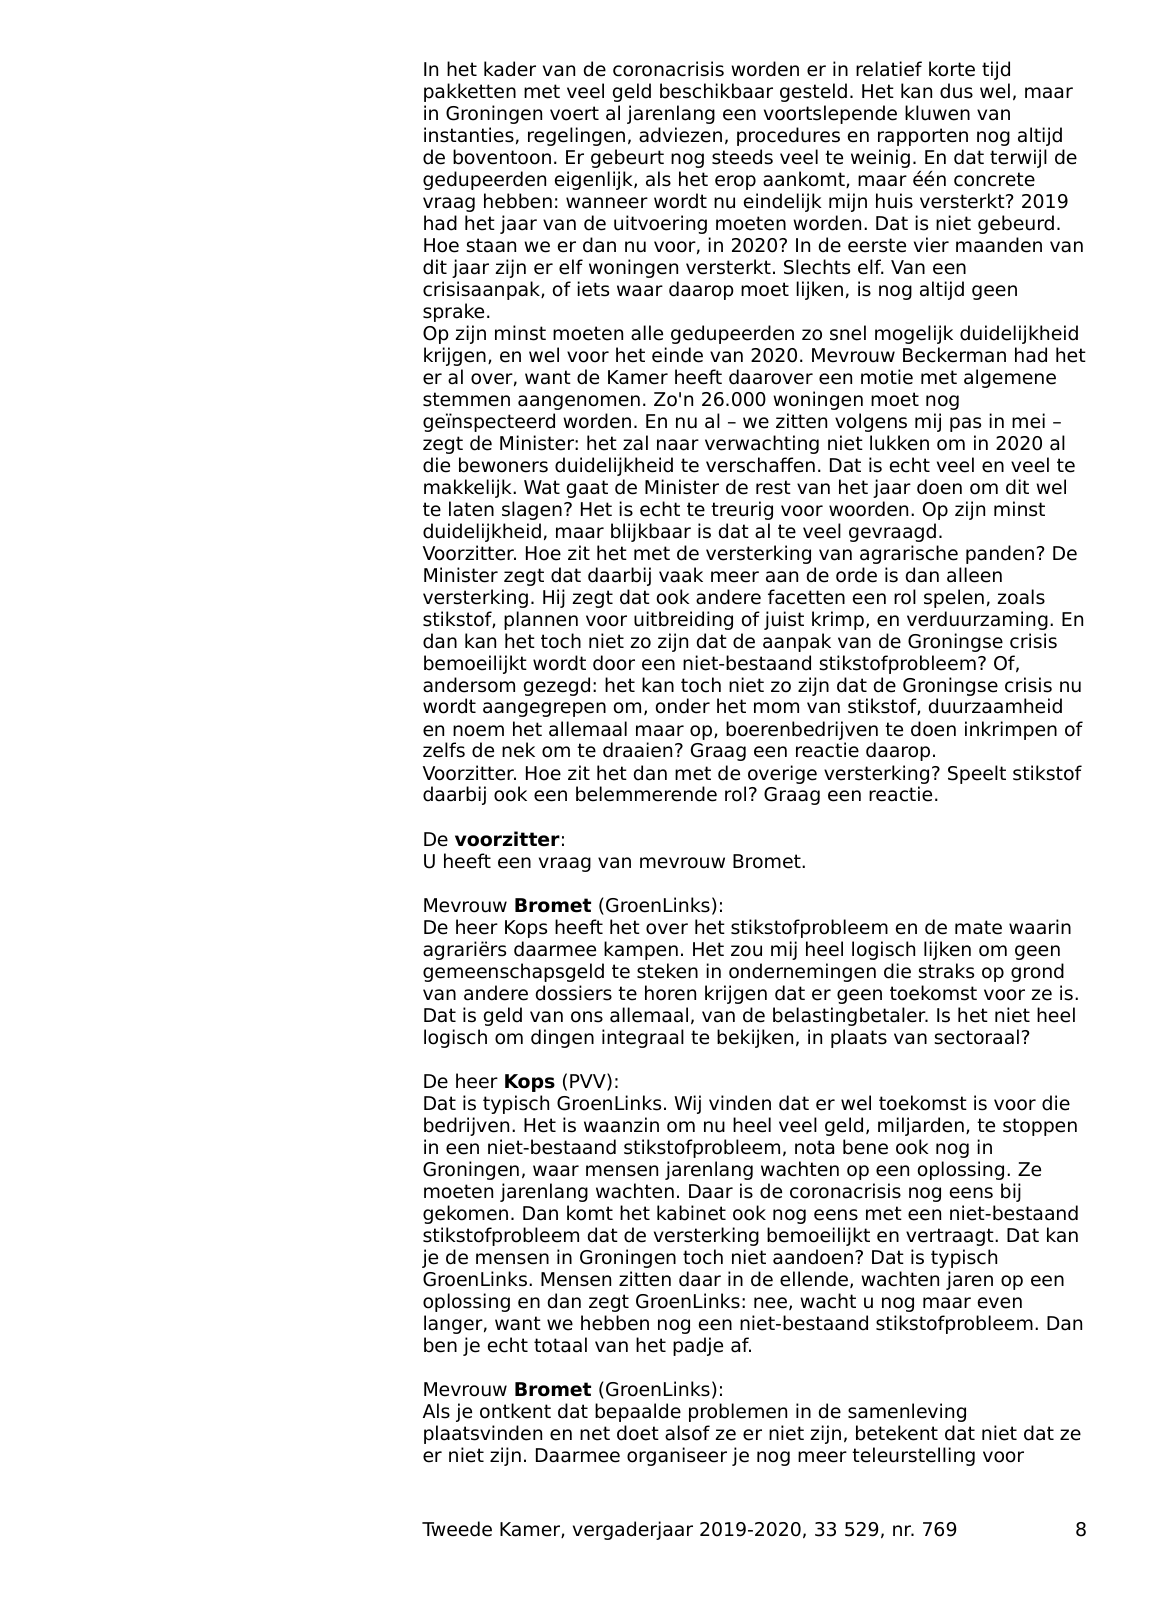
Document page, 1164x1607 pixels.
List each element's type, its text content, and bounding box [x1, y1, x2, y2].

text Mevrouw Bromet (GroenLinks): [422, 1379, 1087, 1401]
text Mevrouw Bromet (GroenLinks): [422, 895, 1087, 917]
text De voorzitter: [422, 828, 1087, 851]
text Dat is typisch GroenLinks. Wij vinden dat er wel toekomst is voor die bedrijven. Het is waanzin om nu heel veel geld, miljarden, te stoppen in een niet-bestaand stikstofprobleem, nota bene ook nog in Groningen, waar mensen jarenlang wachten op een oplossing. Ze moeten jarenlang wachten. Daar is de coronacrisis nog eens bij gekomen. Dan komt het kabinet ook nog eens met een niet-bestaand stikstofprobleem dat de versterking bemoeilijkt en vertraagt. Dat kan je de mensen in Groningen toch niet aandoen? Dat is typisch GroenLinks. Mensen zitten daar in de ellende, wachten jaren op een oplossing en dan zegt GroenLinks: nee, wacht u nog maar even langer, want we hebben nog een niet-bestaand stikstofprobleem. Dan ben je echt totaal van het padje af. [422, 1093, 1087, 1356]
text Op zijn minst moeten alle gedupeerden zo snel mogelijk duidelijkheid krijgen, en wel voor het einde van 2020. Mevrouw Beckerman had het er al over, want de Kamer heeft daarover een motie met algemene stemmen aangenomen. Zo'n 26.000 woningen moet nog geïnspecteerd worden. En nu al – we zitten volgens mij pas in mei – zegt de Minister: het zal naar verwachting niet lukken om in 2020 al die bewoners duidelijkheid te verschaffen. Dat is echt veel en veel te makkelijk. Wat gaat de Minister de rest van het jaar doen om dit wel te laten slagen? Het is echt te treurig voor woorden. Op zijn minst duidelijkheid, maar blijkbaar is dat al te veel gevraagd. [422, 323, 1087, 543]
text U heeft een vraag van mevrouw Bromet. [422, 851, 1087, 872]
text Voorzitter. Hoe zit het met de versterking van agrarische panden? De Minister zegt dat daarbij vaak meer aan de orde is dan alleen versterking. Hij zegt dat ook andere facetten een rol spelen, zoals stikstof, plannen voor uitbreiding of juist krimp, en verduurzaming. En dan kan het toch niet zo zijn dat de aanpak van de Groningse crisis bemoeilijkt wordt door een niet-bestaand stikstofprobleem? Of, andersom gezegd: het kan toch niet zo zijn dat de Groningse crisis nu wordt aangegrepen om, onder het mom van stikstof, duurzaamheid en noem het allemaal maar op, boerenbedrijven te doen inkrimpen of zelfs de nek om te draaien? Graag een reactie daarop. [422, 543, 1087, 762]
text De heer Kops (PVV): [422, 1071, 1087, 1093]
text In het kader van de coronacrisis worden er in relatief korte tijd pakketten met veel geld beschikbaar gesteld. Het kan dus wel, maar in Groningen voert al jarenlang een voortslepende kluwen van instanties, regelingen, adviezen, procedures en rapporten nog altijd de boventoon. Er gebeurt nog steeds veel te weinig. En dat terwijl de gedupeerden eigenlijk, als het erop aankomt, maar één concrete vraag hebben: wanneer wordt nu eindelijk mijn huis versterkt? 2019 had het jaar van de uitvoering moeten worden. Dat is niet gebeurd. Hoe staan we er dan nu voor, in 2020? In de eerste vier maanden van dit jaar zijn er elf woningen versterkt. Slechts elf. Van een crisisaanpak, of iets waar daarop moet lijken, is nog altijd geen sprake. [422, 59, 1087, 323]
text Voorzitter. Hoe zit het dan met de overige versterking? Speelt stikstof daarbij ook een belemmerende rol? Graag een reactie. [422, 762, 1087, 806]
text De heer Kops heeft het over het stikstofprobleem en de mate waarin agrariërs daarmee kampen. Het zou mij heel logisch lijken om geen gemeenschapsgeld te steken in ondernemingen die straks op grond van andere dossiers te horen krijgen dat er geen toekomst voor ze is. Dat is geld van ons allemaal, van de belastingbetaler. Is het niet heel logisch om dingen integraal te bekijken, in plaats van sectoraal? [422, 917, 1087, 1048]
text Als je ontkent dat bepaalde problemen in de samenleving plaatsvinden en net doet alsof ze er niet zijn, betekent dat niet dat ze er niet zijn. Daarmee organiseer je nog meer teleurstelling voor [422, 1401, 1087, 1467]
